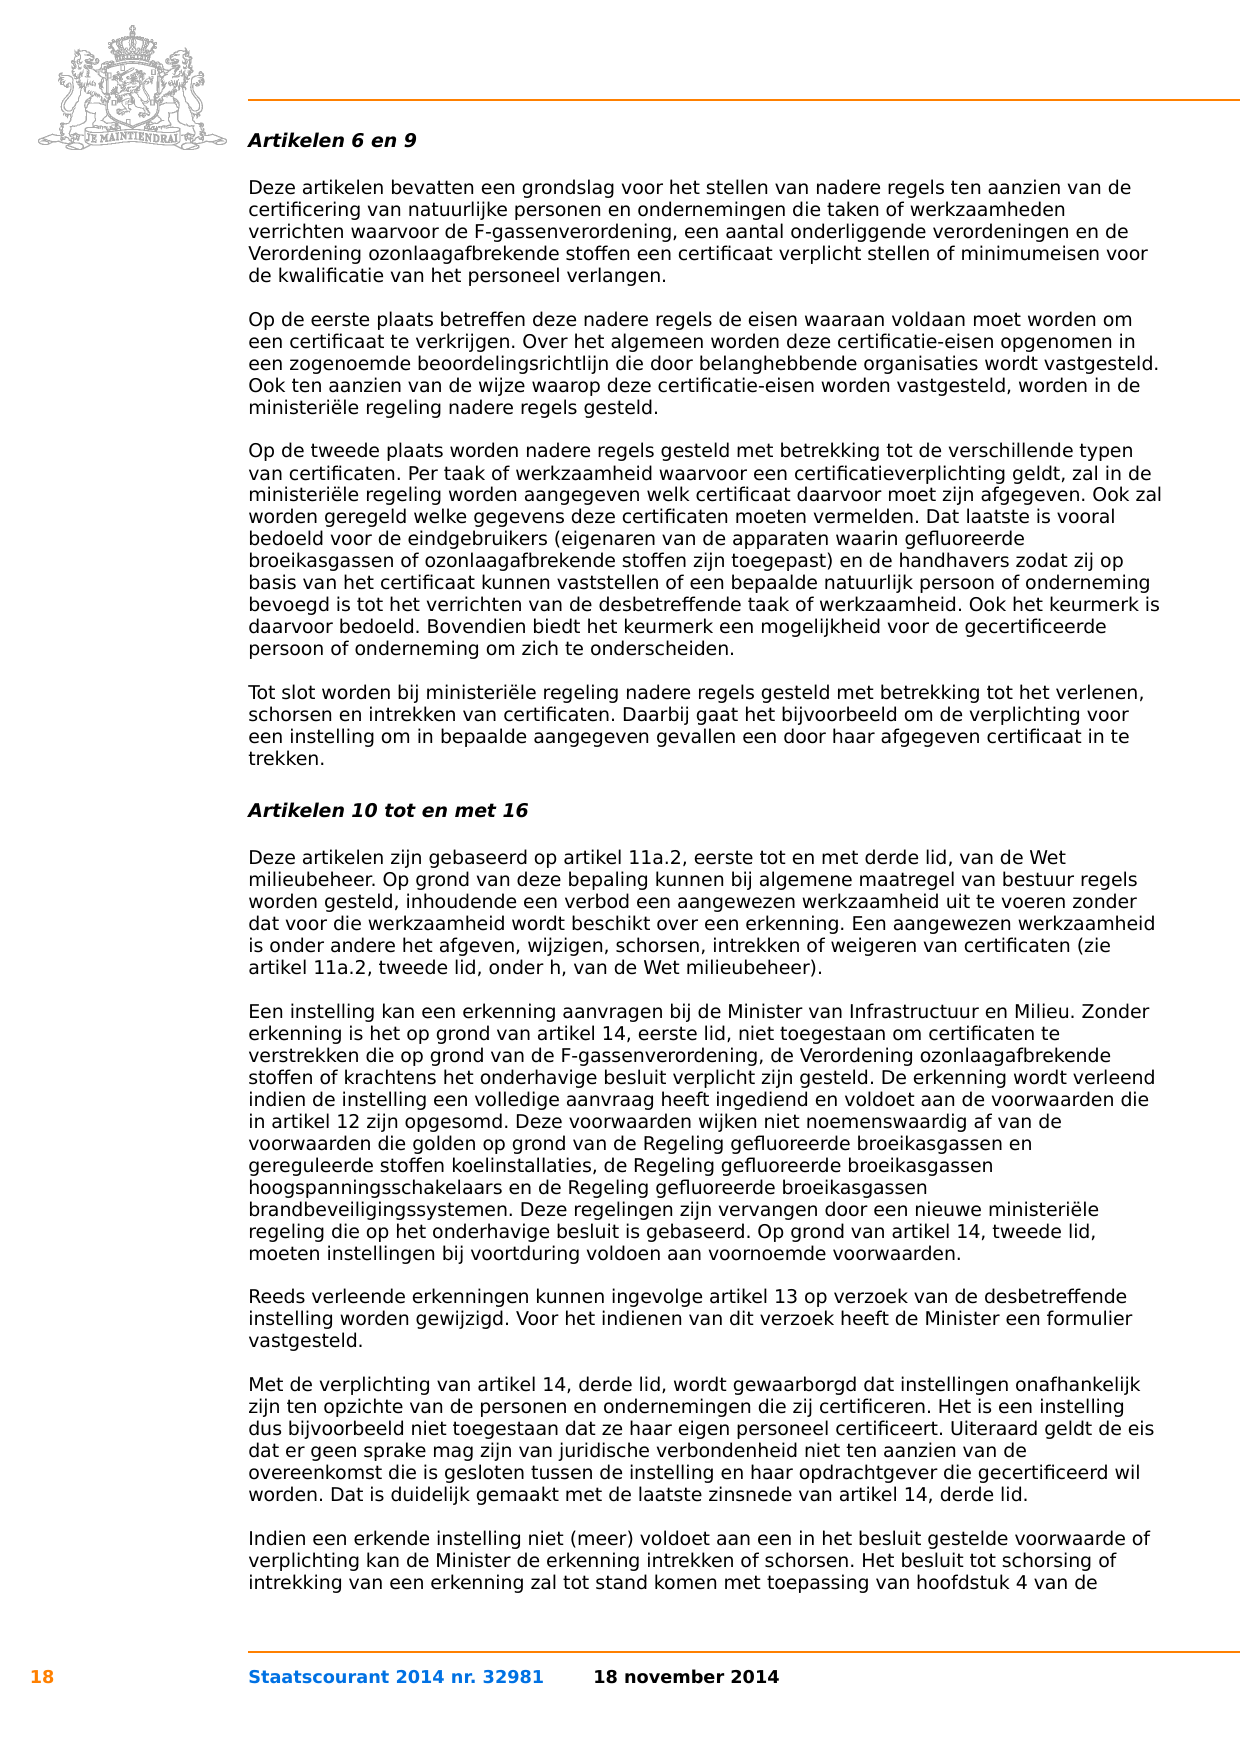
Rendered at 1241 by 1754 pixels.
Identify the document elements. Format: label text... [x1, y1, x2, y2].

subtitle Artikelen 10 tot en met 16 [248, 800, 1163, 822]
subtitle Artikelen 6 en 9 [248, 130, 1163, 152]
text Tot slot worden bij ministeriële regeling nadere regels gesteld met betrekking tot het verlenen, schorsen en intrekken van certificaten. Daarbij gaat het bijvoorbeeld om de verplichting voor een instelling om in bepaalde aangegeven gevallen een door haar afgegeven certificaat in te trekken. [248, 682, 1163, 770]
picture [38, 25, 227, 150]
text Indien een erkende instelling niet (meer) voldoet aan een in het besluit gestelde voorwaarde of verplichting kan de Minister de erkenning intrekken of schorsen. Het besluit tot schorsing of intrekking van een erkenning zal tot stand komen met toepassing van hoofdstuk 4 van de [248, 1528, 1163, 1594]
text Op de tweede plaats worden nadere regels gesteld met betrekking tot de verschillende typen van certificaten. Per taak of werkzaamheid waarvoor een certificatieverplichting geldt, zal in de ministeriële regeling worden aangegeven welk certificaat daarvoor moet zijn afgegeven. Ook zal worden geregeld welke gegevens deze certificaten moeten vermelden. Dat laatste is vooral bedoeld voor de eindgebruikers (eigenaren van de apparaten waarin gefluoreerde broeikasgassen of ozonlaagafbrekende stoffen zijn toegepast) en de handhavers zodat zij op basis van het certificaat kunnen vaststellen of een bepaalde natuurlijk persoon of onderneming bevoegd is tot het verrichten van de desbetreffende taak of werkzaamheid. Ook het keurmerk is daarvoor bedoeld. Bovendien biedt het keurmerk een mogelijkheid voor de gecertificeerde persoon of onderneming om zich te onderscheiden. [248, 440, 1163, 660]
text Op de eerste plaats betreffen deze nadere regels de eisen waaraan voldaan moet worden om een certificaat te verkrijgen. Over het algemeen worden deze certificatie-eisen opgenomen in een zogenoemde beoordelingsrichtlijn die door belanghebbende organisaties wordt vastgesteld. Ook ten aanzien van de wijze waarop deze certificatie-eisen worden vastgesteld, worden in de ministeriële regeling nadere regels gesteld. [248, 309, 1163, 418]
text Met de verplichting van artikel 14, derde lid, wordt gewaarborgd dat instellingen onafhankelijk zijn ten opzichte van de personen en ondernemingen die zij certificeren. Het is een instelling dus bijvoorbeeld niet toegestaan dat ze haar eigen personeel certificeert. Uiteraard geldt de eis dat er geen sprake mag zijn van juridische verbondenheid niet ten aanzien van de overeenkomst die is gesloten tussen de instelling en haar opdrachtgever die gecertificeerd wil worden. Dat is duidelijk gemaakt met de laatste zinsnede van artikel 14, derde lid. [248, 1374, 1163, 1506]
text Deze artikelen bevatten een grondslag voor het stellen van nadere regels ten aanzien van de certificering van natuurlijke personen en ondernemingen die taken of werkzaamheden verrichten waarvoor de F-gassenverordening, een aantal onderliggende verordeningen en de Verordening ozonlaagafbrekende stoffen een certificaat verplicht stellen of minimumeisen voor de kwalificatie van het personeel verlangen. [248, 177, 1163, 287]
text Reeds verleende erkenningen kunnen ingevolge artikel 13 op verzoek van de desbetreffende instelling worden gewijzigd. Voor het indienen van dit verzoek heeft de Minister een formulier vastgesteld. [248, 1286, 1163, 1352]
text Deze artikelen zijn gebaseerd op artikel 11a.2, eerste tot en met derde lid, van de Wet milieubeheer. Op grond van deze bepaling kunnen bij algemene maatregel van bestuur regels worden gesteld, inhoudende een verbod een aangewezen werkzaamheid uit te voeren zonder dat voor die werkzaamheid wordt beschikt over een erkenning. Een aangewezen werkzaamheid is onder andere het afgeven, wijzigen, schorsen, intrekken of weigeren van certificaten (zie artikel 11a.2, tweede lid, onder h, van de Wet milieubeheer). [248, 847, 1163, 979]
text Een instelling kan een erkenning aanvragen bij de Minister van Infrastructuur en Milieu. Zonder erkenning is het op grond van artikel 14, eerste lid, niet toegestaan om certificaten te verstrekken die op grond van de F-gassenverordening, de Verordening ozonlaagafbrekende stoffen of krachtens het onderhavige besluit verplicht zijn gesteld. De erkenning wordt verleend indien de instelling een volledige aanvraag heeft ingediend en voldoet aan de voorwaarden die in artikel 12 zijn opgesomd. Deze voorwaarden wijken niet noemenswaardig af van de voorwaarden die golden op grond van de Regeling gefluoreerde broeikasgassen en gereguleerde stoffen koelinstallaties, de Regeling gefluoreerde broeikasgassen hoogspanningsschakelaars en de Regeling gefluoreerde broeikasgassen brandbeveiligingssystemen. Deze regelingen zijn vervangen door een nieuwe ministeriële regeling die op het onderhavige besluit is gebaseerd. Op grond van artikel 14, tweede lid, moeten instellingen bij voortduring voldoen aan voornoemde voorwaarden. [248, 1001, 1163, 1264]
